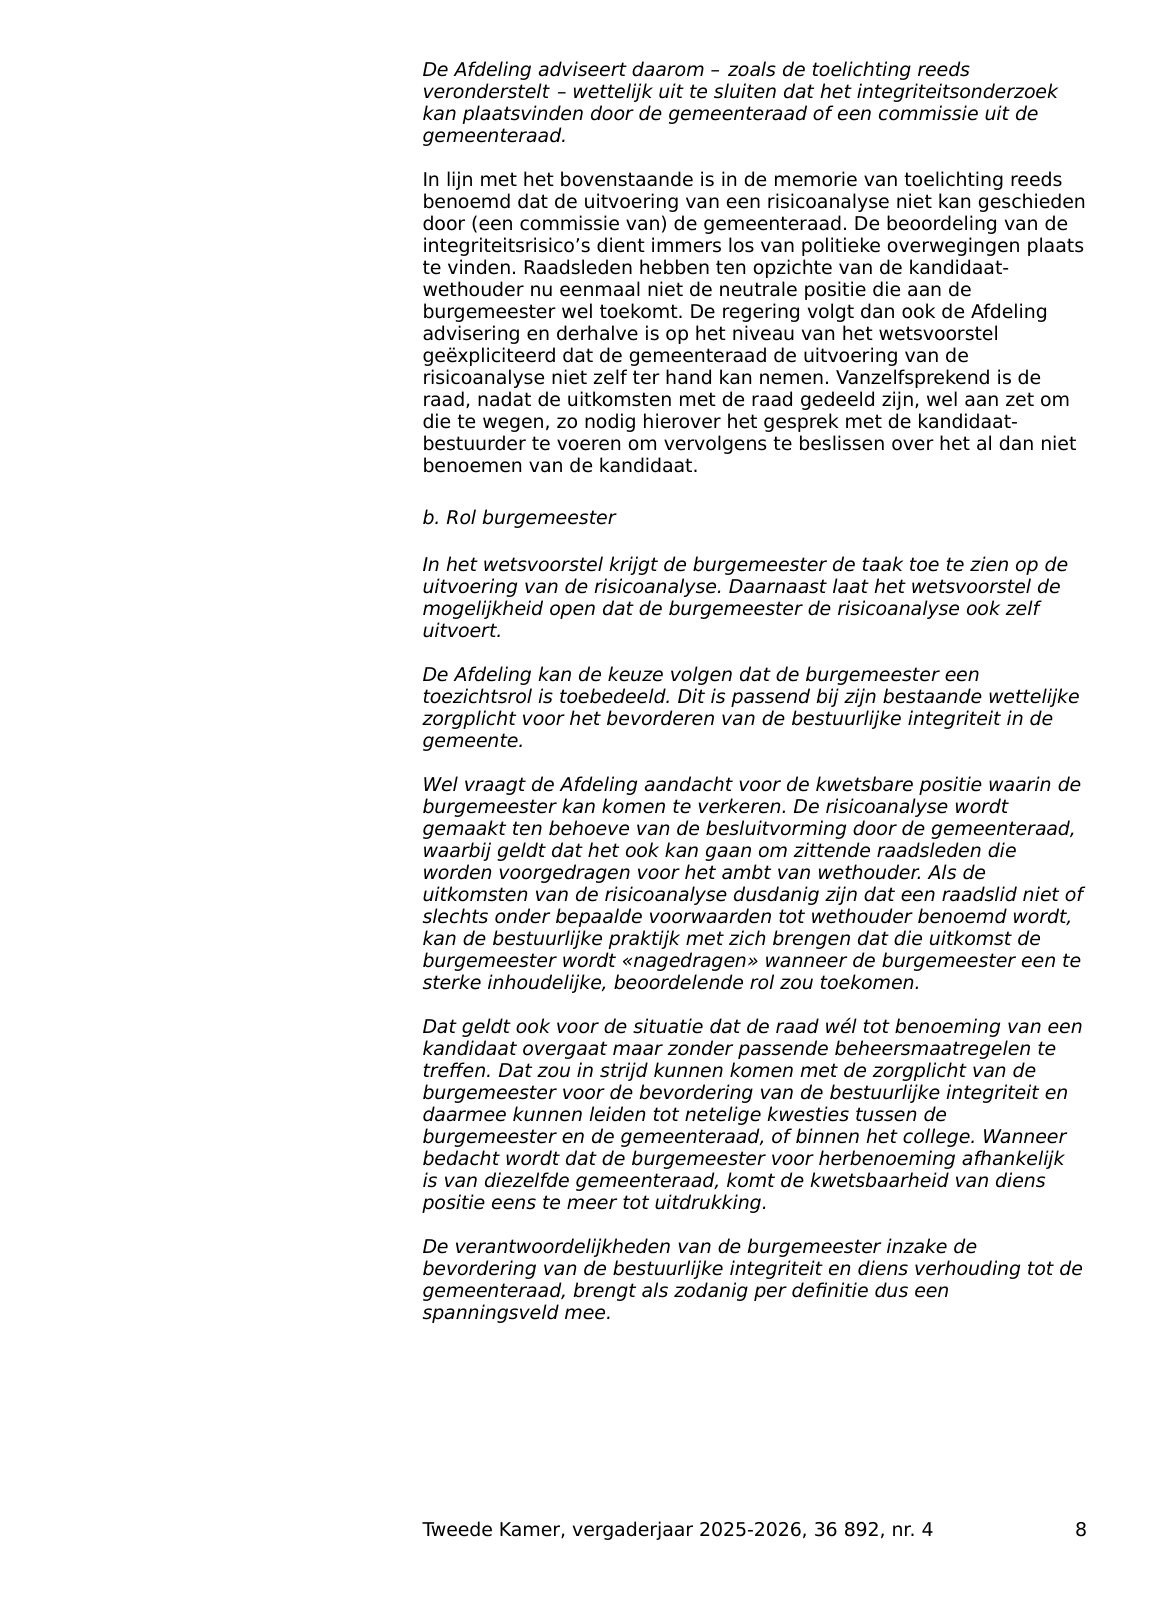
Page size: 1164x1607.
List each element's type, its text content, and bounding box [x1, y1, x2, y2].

text In lijn met het bovenstaande is in de memorie van toelichting reeds benoemd dat de uitvoering van een risicoanalyse niet kan geschieden door (een commissie van) de gemeenteraad. De beoordeling van de integriteitsrisico’s dient immers los van politieke overwegingen plaats te vinden. Raadsleden hebben ten opzichte van de kandidaat-wethouder nu eenmaal niet de neutrale positie die aan de burgemeester wel toekomt. De regering volgt dan ook de Afdeling advisering en derhalve is op het niveau van het wetsvoorstel geëxpliciteerd dat de gemeenteraad de uitvoering van de risicoanalyse niet zelf ter hand kan nemen. Vanzelfsprekend is de raad, nadat de uitkomsten met de raad gedeeld zijn, wel aan zet om die te wegen, zo nodig hierover het gesprek met de kandidaat-bestuurder te voeren om vervolgens te beslissen over het al dan niet benoemen van de kandidaat. [422, 169, 1087, 477]
subtitle b. Rol burgemeester [422, 507, 1087, 529]
text De verantwoordelijkheden van de burgemeester inzake de bevordering van de bestuurlijke integriteit en diens verhouding tot de gemeenteraad, brengt als zodanig per definitie dus een spanningsveld mee. [422, 1236, 1087, 1324]
text De Afdeling adviseert daarom – zoals de toelichting reeds veronderstelt – wettelijk uit te sluiten dat het integriteitsonderzoek kan plaatsvinden door de gemeenteraad of een commissie uit de gemeenteraad. [422, 59, 1087, 147]
text Wel vraagt de Afdeling aandacht voor de kwetsbare positie waarin de burgemeester kan komen te verkeren. De risicoanalyse wordt gemaakt ten behoeve van de besluitvorming door de gemeenteraad, waarbij geldt dat het ook kan gaan om zittende raadsleden die worden voorgedragen voor het ambt van wethouder. Als de uitkomsten van de risicoanalyse dusdanig zijn dat een raadslid niet of slechts onder bepaalde voorwaarden tot wethouder benoemd wordt, kan de bestuurlijke praktijk met zich brengen dat die uitkomst de burgemeester wordt «nagedragen» wanneer de burgemeester een te sterke inhoudelijke, beoordelende rol zou toekomen. [422, 774, 1087, 994]
text Dat geldt ook voor de situatie dat de raad wél tot benoeming van een kandidaat overgaat maar zonder passende beheersmaatregelen te treffen. Dat zou in strijd kunnen komen met de zorgplicht van de burgemeester voor de bevordering van de bestuurlijke integriteit en daarmee kunnen leiden tot netelige kwesties tussen de burgemeester en de gemeenteraad, of binnen het college. Wanneer bedacht wordt dat de burgemeester voor herbenoeming afhankelijk is van diezelfde gemeenteraad, komt de kwetsbaarheid van diens positie eens te meer tot uitdrukking. [422, 1016, 1087, 1214]
text De Afdeling kan de keuze volgen dat de burgemeester een toezichtsrol is toebedeeld. Dit is passend bij zijn bestaande wettelijke zorgplicht voor het bevorderen van de bestuurlijke integriteit in de gemeente. [422, 664, 1087, 752]
text In het wetsvoorstel krijgt de burgemeester de taak toe te zien op de uitvoering van de risicoanalyse. Daarnaast laat het wetsvoorstel de mogelijkheid open dat de burgemeester de risicoanalyse ook zelf uitvoert. [422, 554, 1087, 642]
